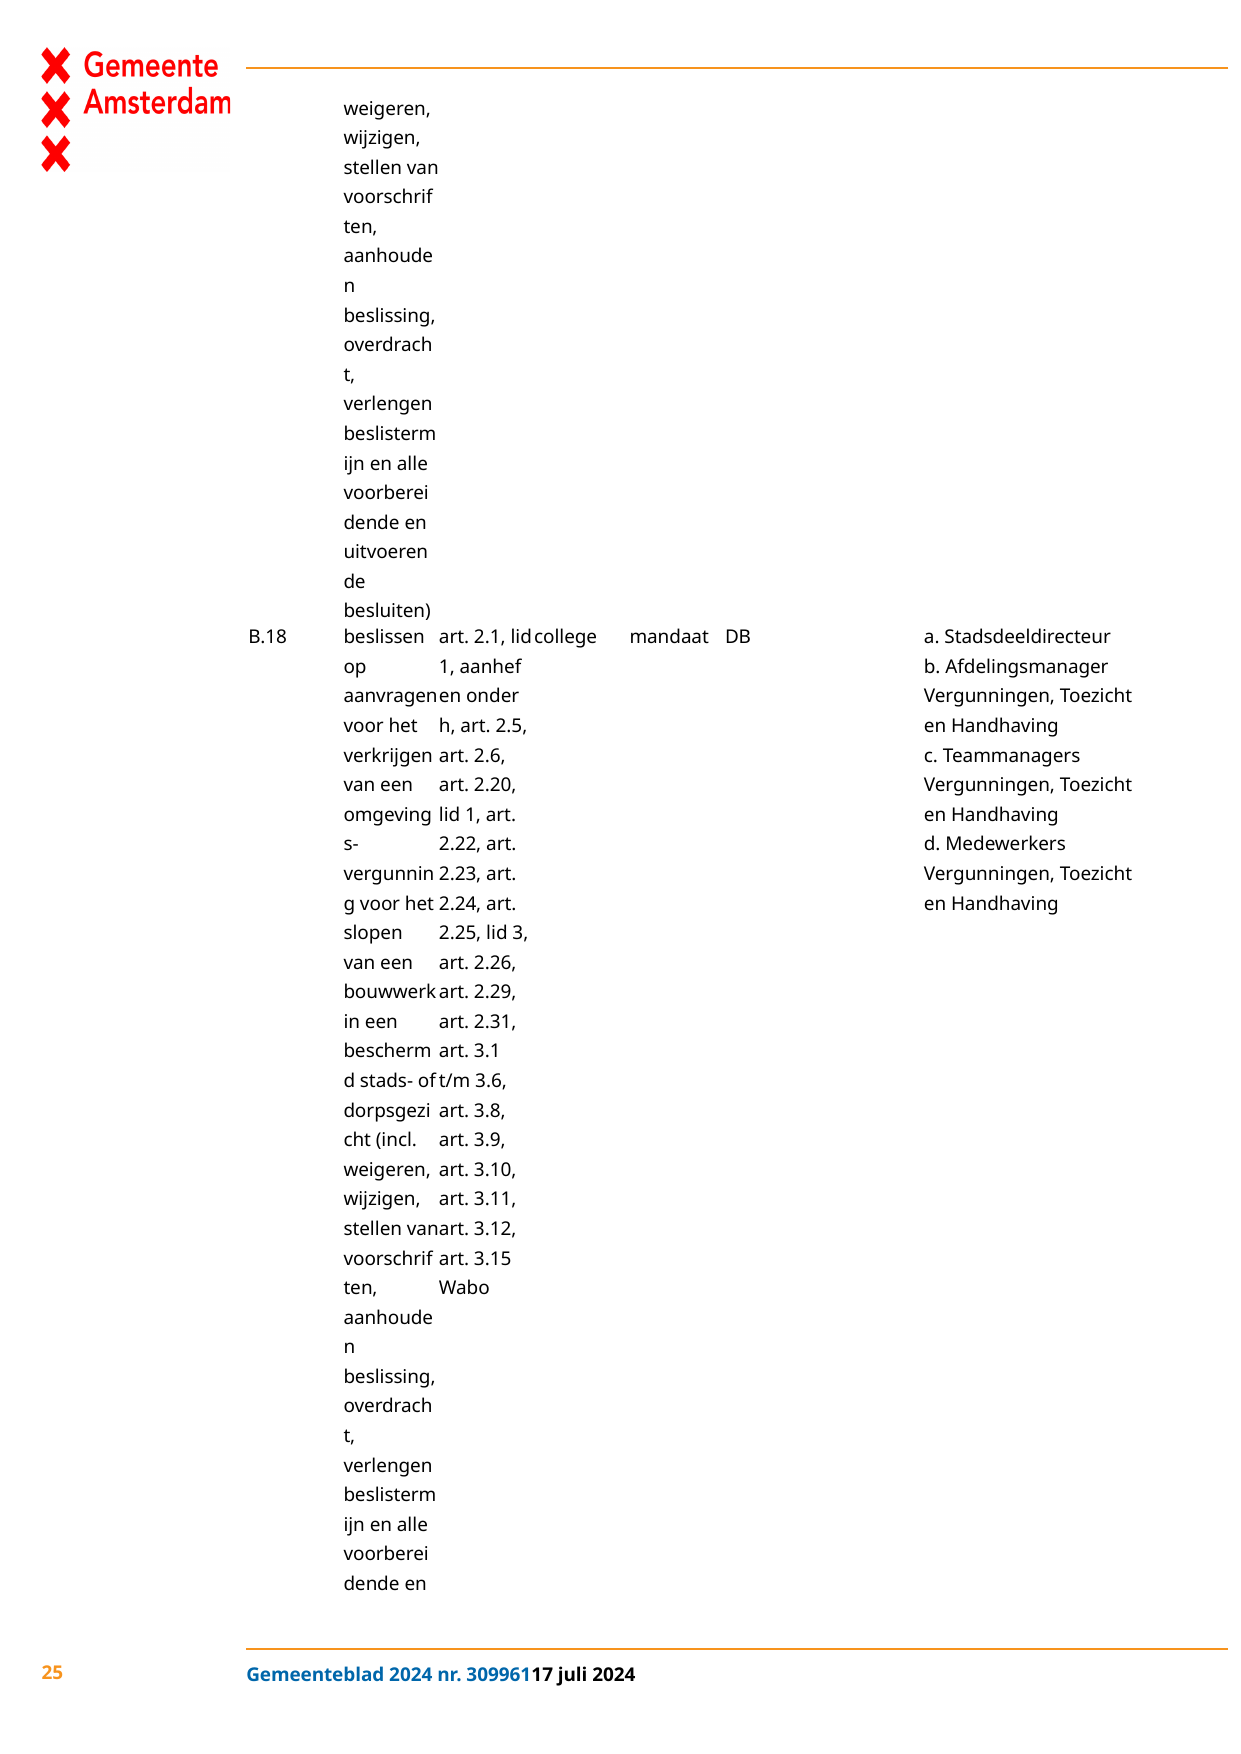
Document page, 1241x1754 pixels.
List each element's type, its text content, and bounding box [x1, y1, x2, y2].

table_cell beslissen op aanvragen voor het verkrijgen van een omgevings-vergunning voor het slopen van een bouwwerk in een beschermd stads- of dorpsgezicht (incl. weigeren, wijzigen, stellen van voorschriften, aanhouden beslissing, overdracht, verlengen beslistermijn en alle voorbereidende en [343, 624, 439, 1596]
table_cell weigeren, wijzigen, stellen van voorschriften, aanhouden beslissing, overdracht, verlengen beslistermijn en alle voorbereidende en uitvoerende besluiten) [343, 95, 439, 623]
table_cell college [534, 624, 629, 1596]
table_cell [629, 95, 725, 623]
picture [41, 47, 231, 172]
table_cell art. 2.1, lid 1, aanhef en onder h, art. 2.5, art. 2.6, art. 2.20, lid 1, art. 2.22, art. 2.23, art. 2.24, art. 2.25, lid 3, art. 2.26, art. 2.29, art. 2.31, art. 3.1 t/m 3.6, art. 3.8, art. 3.9, art. 3.10, art. 3.11, art. 3.12, art. 3.15 Wabo [439, 624, 534, 1596]
table_cell [248, 95, 343, 623]
table_cell DB [725, 624, 820, 1596]
table_cell [924, 95, 1152, 623]
table_cell [534, 95, 629, 623]
table_cell [820, 624, 924, 1596]
table_cell mandaat [629, 624, 725, 1596]
table_cell B.18 [248, 624, 343, 1596]
table_cell [820, 95, 924, 623]
table_cell [439, 95, 534, 623]
table_cell [725, 95, 820, 623]
table_cell a. Stadsdeeldirecteur b. Afdelingsmanager Vergunningen, Toezicht en Handhaving c. Teammanagers Vergunningen, Toezicht en Handhaving d. Medewerkers Vergunningen, Toezicht en Handhaving [924, 624, 1152, 1596]
